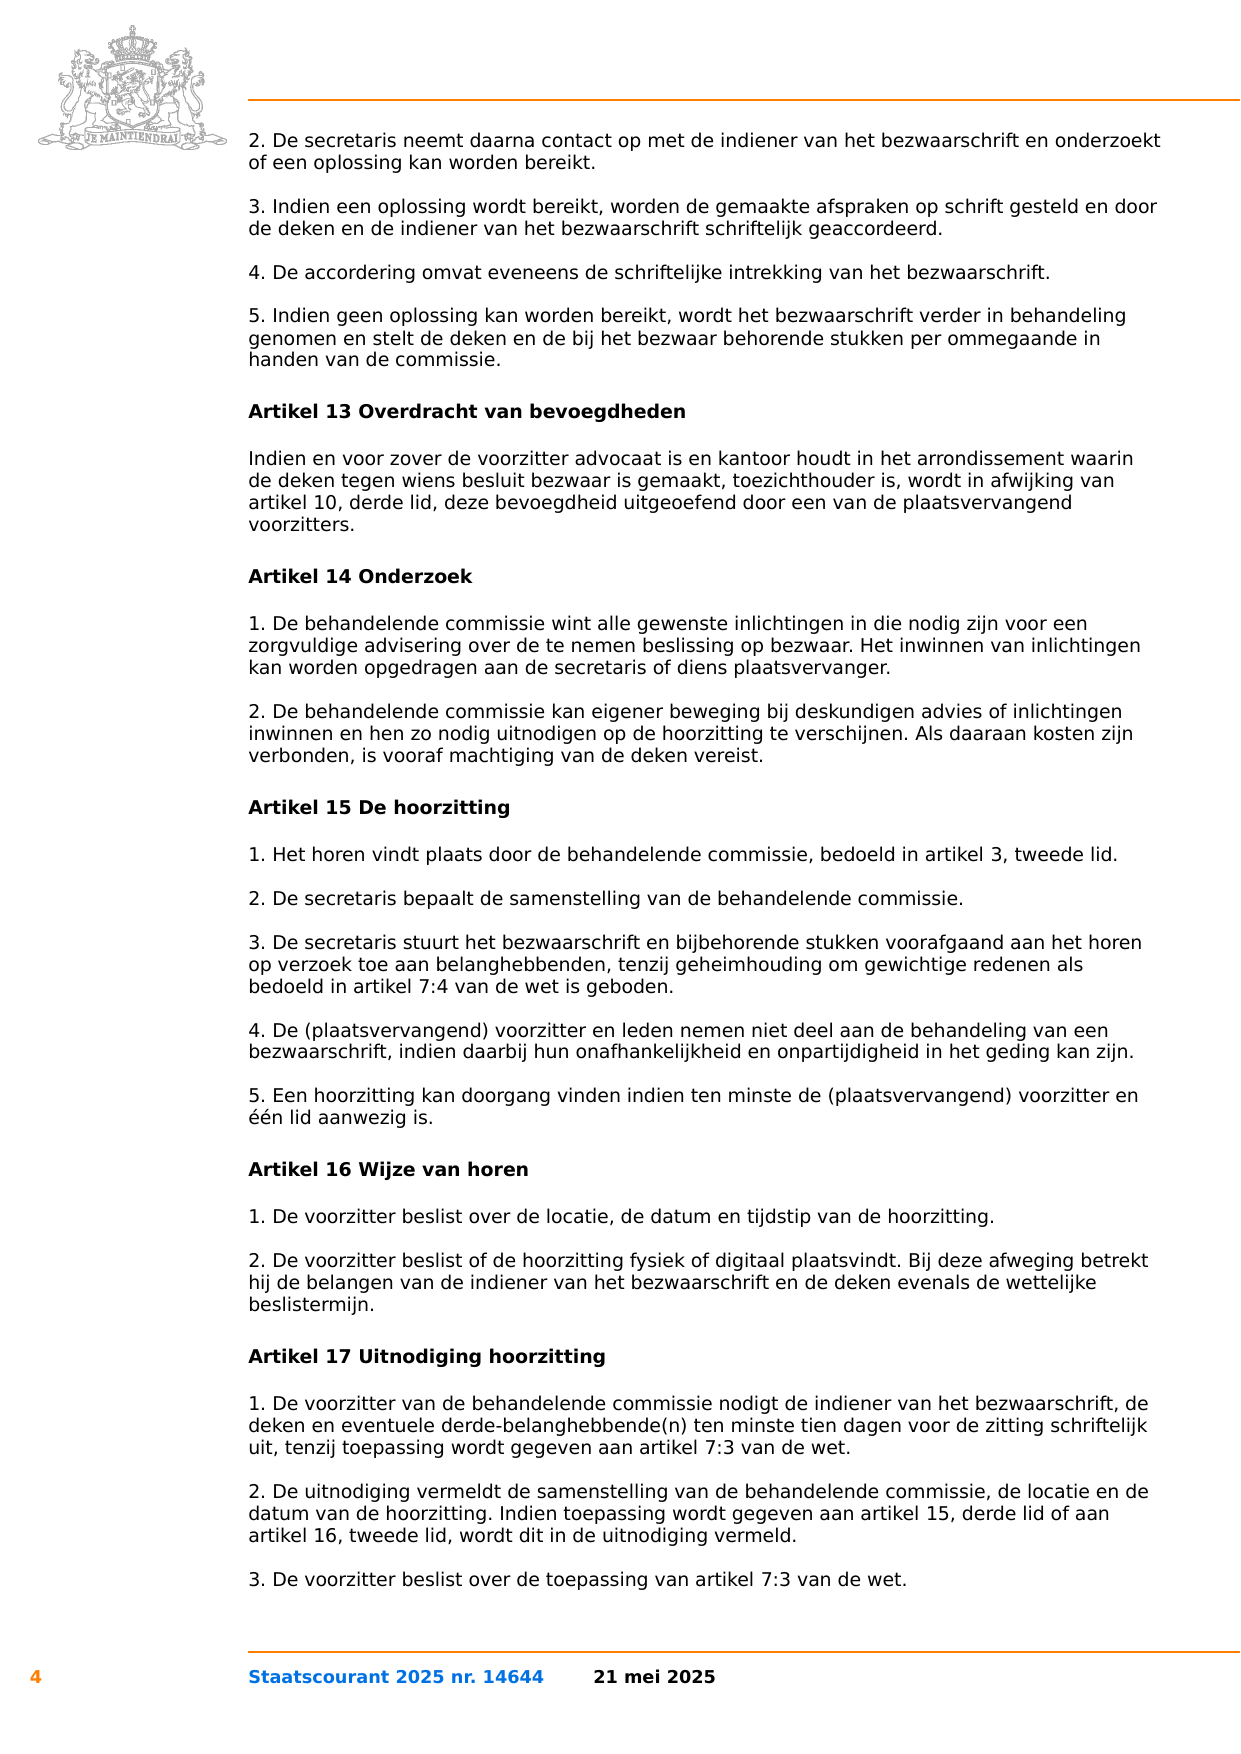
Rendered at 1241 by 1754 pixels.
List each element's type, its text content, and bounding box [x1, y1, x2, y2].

picture [38, 25, 227, 150]
text 1. Het horen vindt plaats door de behandelende commissie, bedoeld in artikel 3, tweede lid. [248, 844, 1163, 866]
text 1. De voorzitter beslist over de locatie, de datum en tijdstip van de hoorzitting. [248, 1206, 1163, 1228]
text Indien en voor zover de voorzitter advocaat is en kantoor houdt in het arrondissement waarin de deken tegen wiens besluit bezwaar is gemaakt, toezichthouder is, wordt in afwijking van artikel 10, derde lid, deze bevoegdheid uitgeoefend door een van de plaatsvervangend voorzitters. [248, 448, 1163, 536]
text 3. Indien een oplossing wordt bereikt, worden de gemaakte afspraken op schrift gesteld en door de deken en de indiener van het bezwaarschrift schriftelijk geaccordeerd. [248, 196, 1163, 240]
subtitle Artikel 16 Wijze van horen [248, 1159, 1163, 1181]
subtitle Artikel 17 Uitnodiging hoorzitting [248, 1346, 1163, 1368]
text 5. Indien geen oplossing kan worden bereikt, wordt het bezwaarschrift verder in behandeling genomen en stelt de deken en de bij het bezwaar behorende stukken per ommegaande in handen van de commissie. [248, 305, 1163, 371]
text 2. De uitnodiging vermeldt de samenstelling van de behandelende commissie, de locatie en de datum van de hoorzitting. Indien toepassing wordt gegeven aan artikel 15, derde lid of aan artikel 16, tweede lid, wordt dit in de uitnodiging vermeld. [248, 1481, 1163, 1547]
subtitle Artikel 15 De hoorzitting [248, 797, 1163, 819]
text 2. De secretaris bepaalt de samenstelling van de behandelende commissie. [248, 888, 1163, 910]
text 2. De secretaris neemt daarna contact op met de indiener van het bezwaarschrift en onderzoekt of een oplossing kan worden bereikt. [248, 130, 1163, 174]
text 5. Een hoorzitting kan doorgang vinden indien ten minste de (plaatsvervangend) voorzitter en één lid aanwezig is. [248, 1085, 1163, 1129]
text 2. De voorzitter beslist of de hoorzitting fysiek of digitaal plaatsvindt. Bij deze afweging betrekt hij de belangen van de indiener van het bezwaarschrift en de deken evenals de wettelijke beslistermijn. [248, 1250, 1163, 1316]
text 3. De voorzitter beslist over de toepassing van artikel 7:3 van de wet. [248, 1569, 1163, 1591]
text 1. De behandelende commissie wint alle gewenste inlichtingen in die nodig zijn voor een zorgvuldige advisering over de te nemen beslissing op bezwaar. Het inwinnen van inlichtingen kan worden opgedragen aan de secretaris of diens plaatsvervanger. [248, 613, 1163, 679]
subtitle Artikel 13 Overdracht van bevoegdheden [248, 401, 1163, 423]
text 3. De secretaris stuurt het bezwaarschrift en bijbehorende stukken voorafgaand aan het horen op verzoek toe aan belanghebbenden, tenzij geheimhouding om gewichtige redenen als bedoeld in artikel 7:4 van de wet is geboden. [248, 932, 1163, 998]
text 2. De behandelende commissie kan eigener beweging bij deskundigen advies of inlichtingen inwinnen en hen zo nodig uitnodigen op de hoorzitting te verschijnen. Als daaraan kosten zijn verbonden, is vooraf machtiging van de deken vereist. [248, 701, 1163, 767]
text 4. De accordering omvat eveneens de schriftelijke intrekking van het bezwaarschrift. [248, 262, 1163, 283]
text 4. De (plaatsvervangend) voorzitter en leden nemen niet deel aan de behandeling van een bezwaarschrift, indien daarbij hun onafhankelijkheid en onpartijdigheid in het geding kan zijn. [248, 1019, 1163, 1063]
subtitle Artikel 14 Onderzoek [248, 566, 1163, 588]
text 1. De voorzitter van de behandelende commissie nodigt de indiener van het bezwaarschrift, de deken en eventuele derde-belanghebbende(n) ten minste tien dagen voor de zitting schriftelijk uit, tenzij toepassing wordt gegeven aan artikel 7:3 van de wet. [248, 1393, 1163, 1459]
